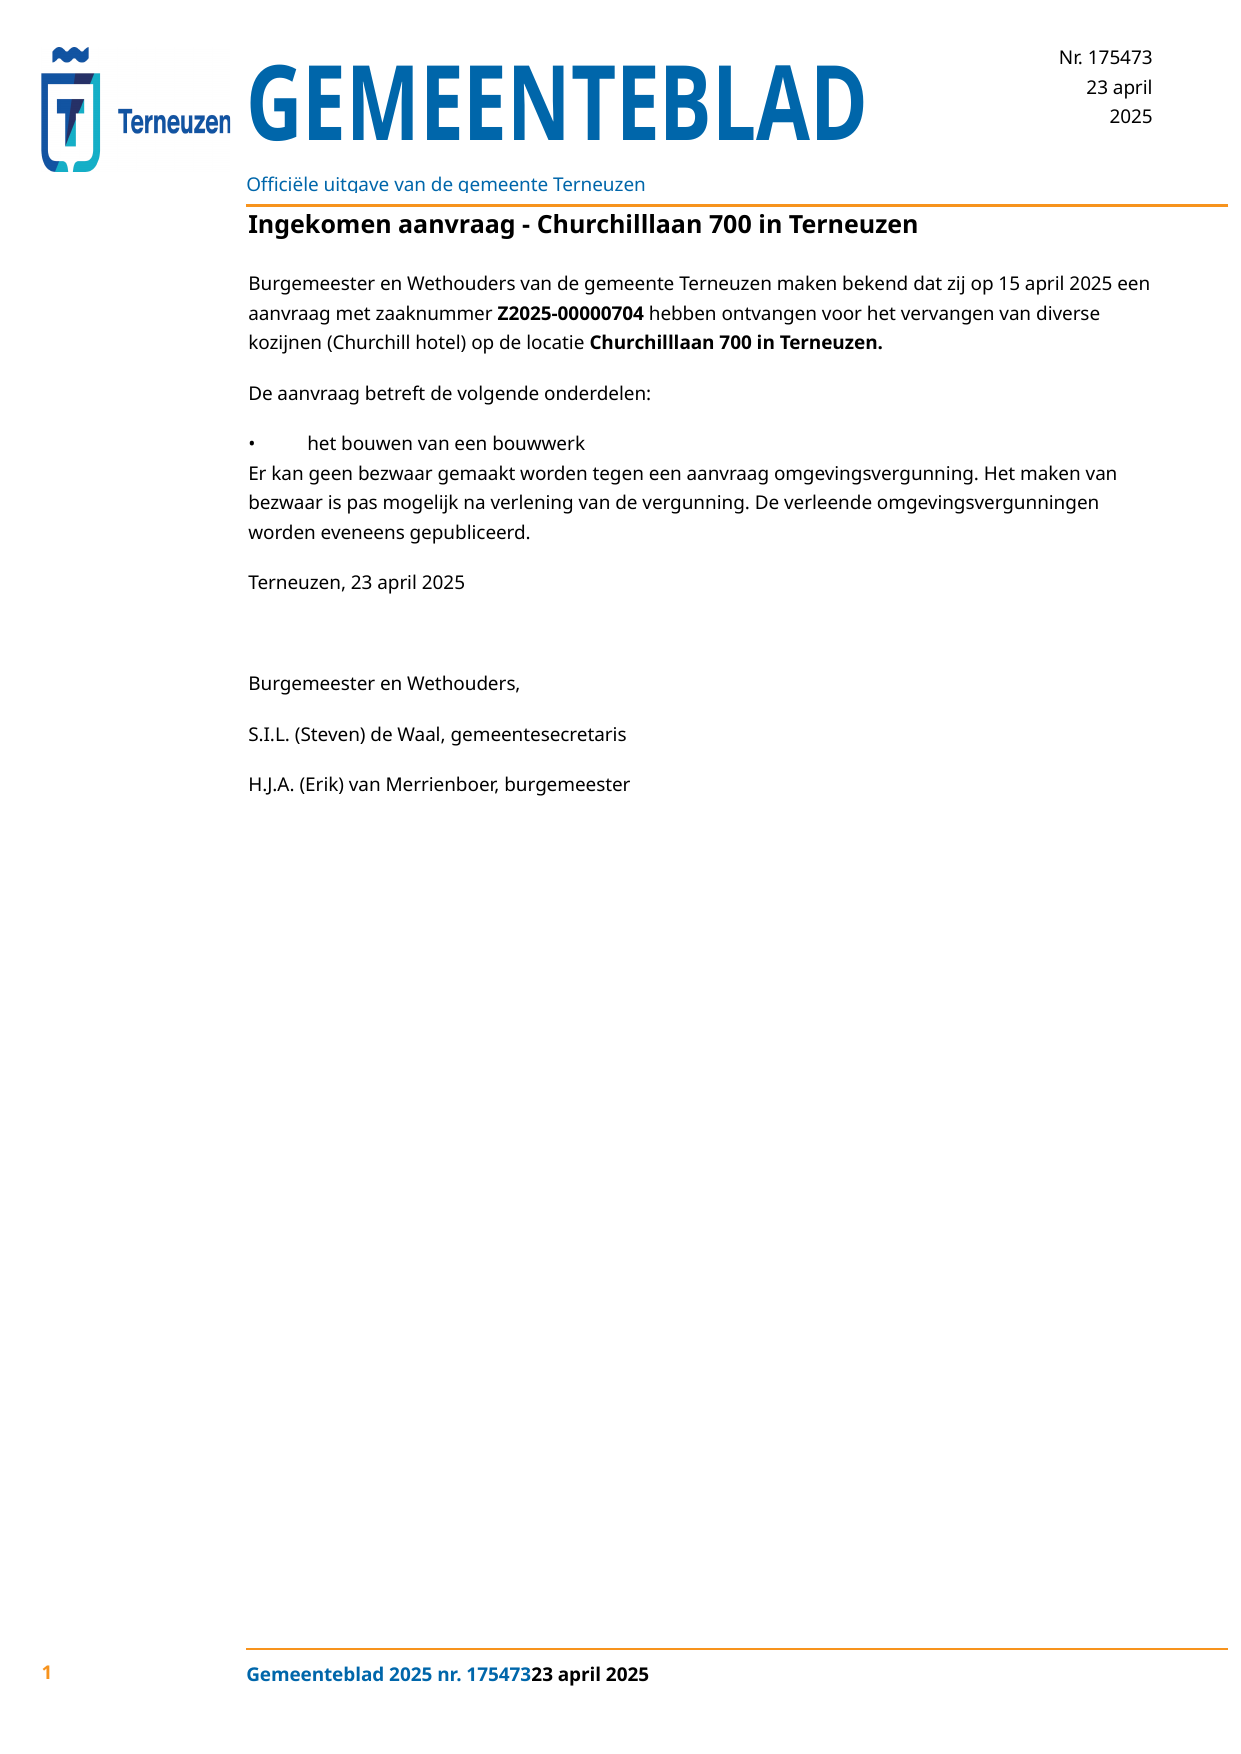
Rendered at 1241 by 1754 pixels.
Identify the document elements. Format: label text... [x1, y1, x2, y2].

text De aanvraag betreft de volgende onderdelen: [248, 380, 1152, 406]
text Burgemeester en Wethouders van de gemeente Terneuzen maken bekend dat zij op 15 april 2025 een aanvraag met zaaknummer Z2025-00000704 hebben ontvangen voor het vervangen van diverse kozijnen (Churchill hotel) op de locatie Churchilllaan 700 in Terneuzen. [248, 270, 1152, 355]
text S.I.L. (Steven) de Waal, gemeentesecretaris [248, 721, 1152, 746]
text Burgemeester en Wethouders, [248, 670, 1152, 696]
picture [41, 47, 231, 172]
list het bouwen van een bouwwerk [248, 430, 1152, 456]
text Terneuzen, 23 april 2025 [248, 569, 1152, 595]
text H.J.A. (Erik) van Merrienboer, burgemeester [248, 771, 1152, 797]
text Er kan geen bezwaar gemaakt worden tegen een aanvraag omgevingsvergunning. Het maken van bezwaar is pas mogelijk na verlening van de vergunning. De verleende omgevingsvergunningen worden eveneens gepubliceerd. [248, 460, 1152, 545]
text Ingekomen aanvraag - Churchilllaan 700 in Terneuzen [248, 207, 1152, 241]
